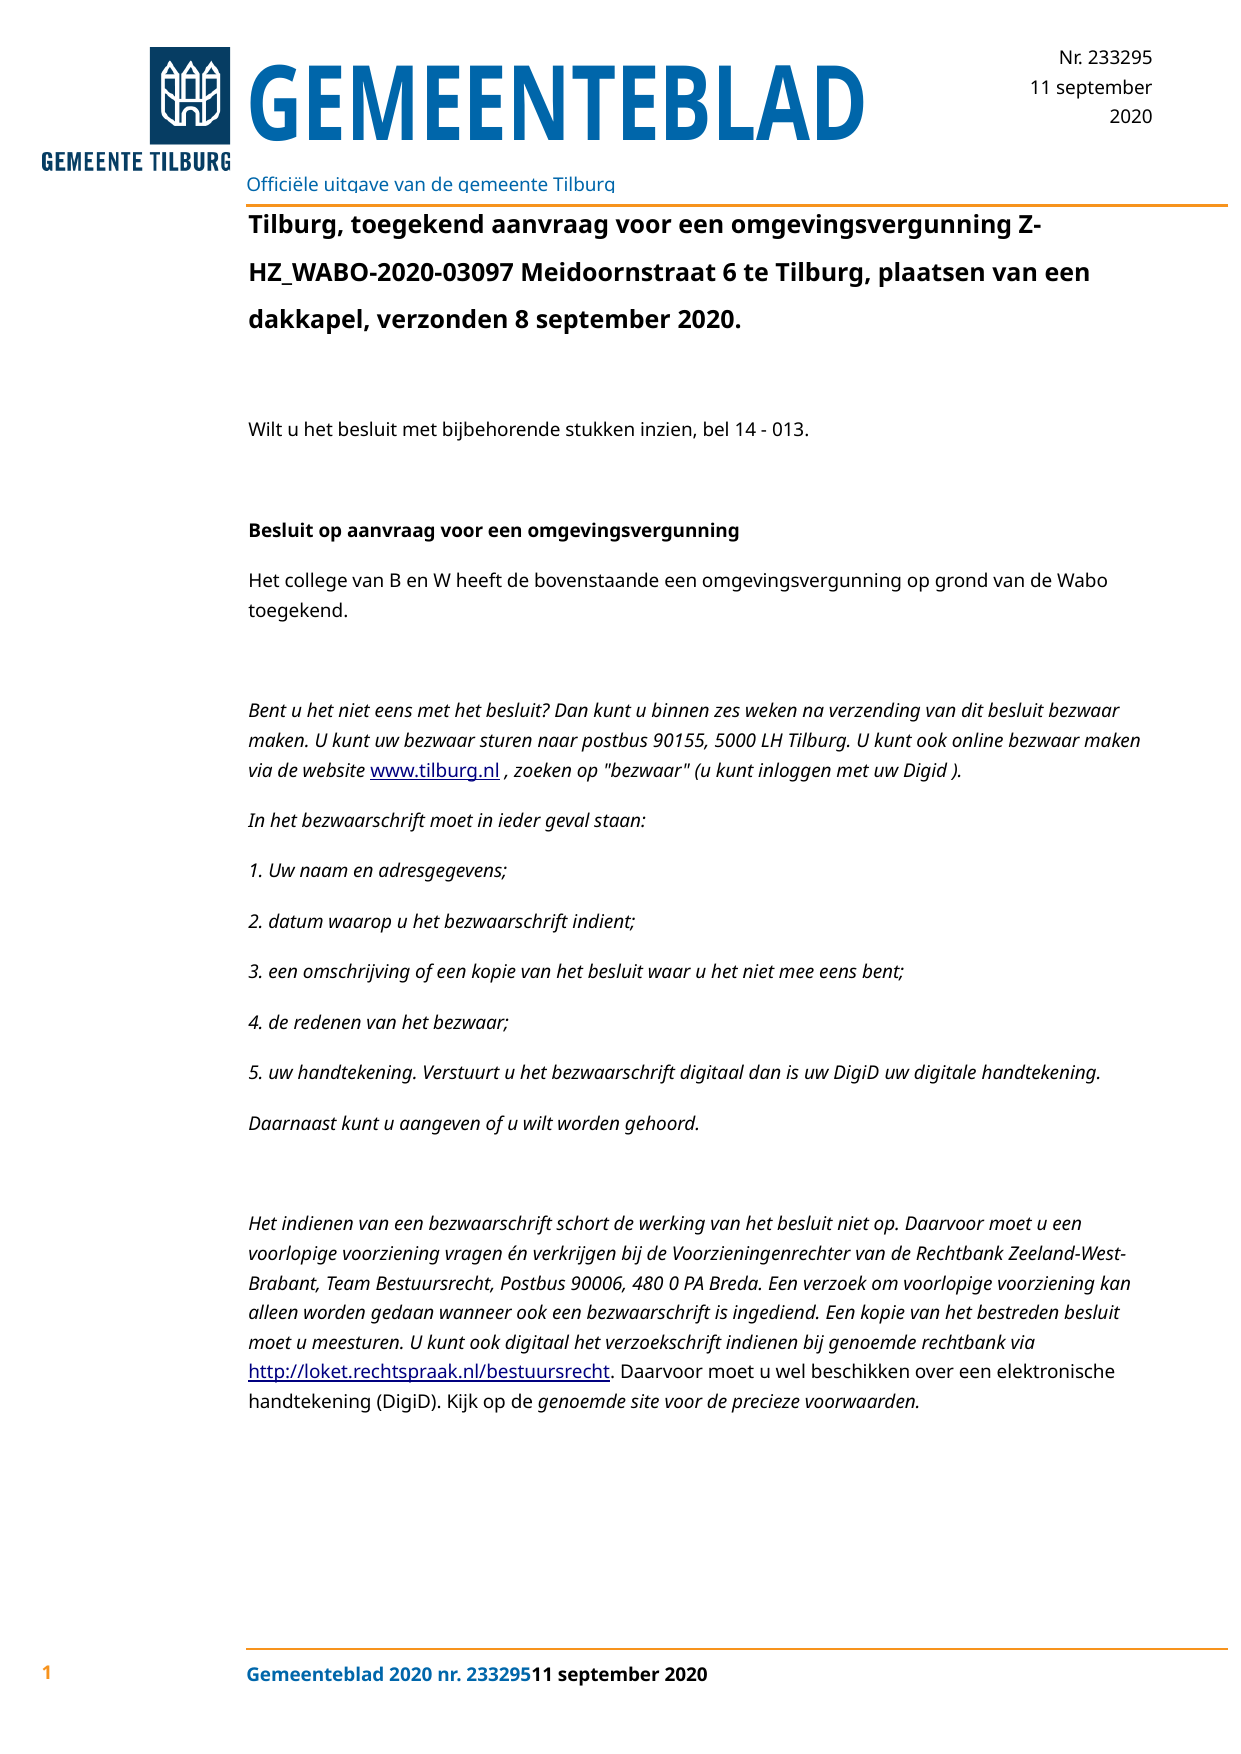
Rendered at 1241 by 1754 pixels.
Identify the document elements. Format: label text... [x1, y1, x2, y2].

text Besluit op aanvraag voor een omgevingsvergunning [248, 517, 1152, 542]
text Daarnaast kunt u aangeven of u wilt worden gehoord. [248, 1110, 1152, 1135]
text 4. de redenen van het bezwaar; [248, 1009, 1152, 1034]
text In het bezwaarschrift moet in ieder geval staan: [248, 807, 1152, 833]
text Tilburg, toegekend aanvraag voor een omgevingsvergunning Z-HZ_WABO-2020-03097 Meidoornstraat 6 te Tilburg, plaatsen van een dakkapel, verzonden 8 september 2020. [248, 207, 1152, 336]
text Wilt u het besluit met bijbehorende stukken inzien, bel 14 - 013. [248, 416, 1152, 442]
text 1. Uw naam en adresgegevens; [248, 858, 1152, 883]
text Bent u het niet eens met het besluit? Dan kunt u binnen zes weken na verzending van dit besluit bezwaar maken. U kunt uw bezwaar sturen naar postbus 90155, 5000 LH Tilburg. U kunt ook online bezwaar maken via de website www.tilburg.nl , zoeken op "bezwaar" (u kunt inloggen met uw Digid ). [248, 698, 1152, 782]
text 3. een omschrijving of een kopie van het besluit waar u het niet mee eens bent; [248, 958, 1152, 984]
picture [41, 47, 231, 172]
text 2. datum waarop u het bezwaarschrift indient; [248, 908, 1152, 934]
text Het college van B en W heeft de bovenstaande een omgevingsvergunning op grond van de Wabo toegekend. [248, 567, 1152, 622]
text 5. uw handtekening. Verstuurt u het bezwaarschrift digitaal dan is uw DigiD uw digitale handtekening. [248, 1059, 1152, 1085]
text Het indienen van een bezwaarschrift schort de werking van het besluit niet op. Daarvoor moet u een voorlopige voorziening vragen én verkrijgen bij de Voorzieningenrechter van de Rechtbank Zeeland-West-Brabant, Team Bestuursrecht, Postbus 90006, 480 0 PA Breda. Een verzoek om voorlopige voorziening kan alleen worden gedaan wanneer ook een bezwaarschrift is ingediend. Een kopie van het bestreden besluit moet u meesturen. U kunt ook digitaal het verzoekschrift indienen bij genoemde rechtbank via http://loket.rechtspraak.nl/bestuursrecht. Daarvoor moet u wel beschikken over een elektronische handtekening (DigiD). Kijk op de genoemde site voor de precieze voorwaarden. [248, 1211, 1152, 1414]
